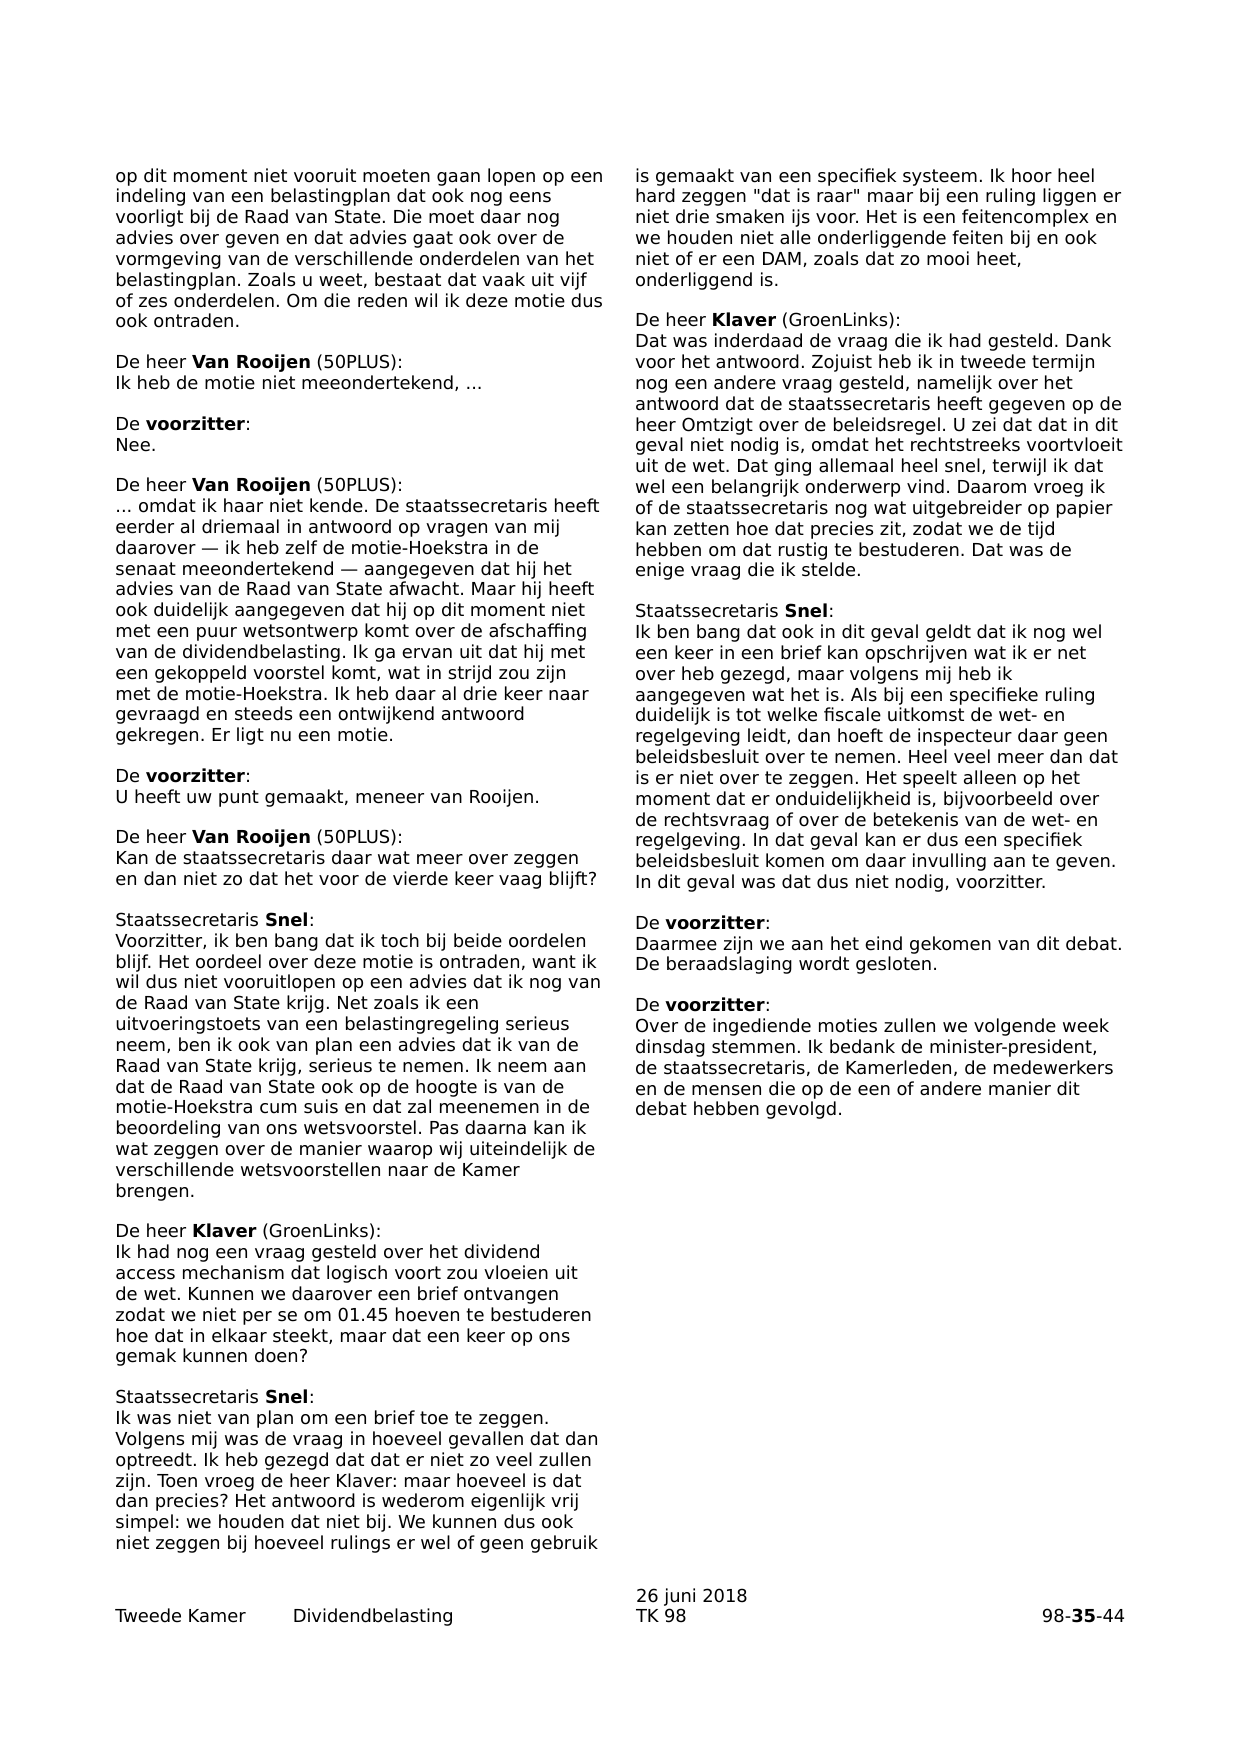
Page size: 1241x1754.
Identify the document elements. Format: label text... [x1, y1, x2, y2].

text Staatssecretaris Snel: [635, 601, 1125, 622]
text De voorzitter: [115, 413, 605, 434]
text De voorzitter: [635, 913, 1125, 933]
text Staatssecretaris Snel: [115, 910, 605, 931]
text Ik ben bang dat ook in dit geval geldt dat ik nog wel een keer in een brief kan opschrijven wat ik er net over heb gezegd, maar volgens mij heb ik aangegeven wat het is. Als bij een specifieke ruling duidelijk is tot welke fiscale uitkomst de wet- en regelgeving leidt, dan hoeft de inspecteur daar geen beleidsbesluit over te nemen. Heel veel meer dan dat is er niet over te zeggen. Het speelt alleen op het moment dat er onduidelijkheid is, bijvoorbeeld over de rechtsvraag of over de betekenis van de wet- en regelgeving. In dat geval kan er dus een specifiek beleidsbesluit komen om daar invulling aan te geven. In dit geval was dat dus niet nodig, voorzitter. [635, 622, 1125, 893]
text De heer Klaver (GroenLinks): [635, 310, 1125, 331]
text Dat was inderdaad de vraag die ik had gesteld. Dank voor het antwoord. Zojuist heb ik in tweede termijn nog een andere vraag gesteld, namelijk over het antwoord dat de staatssecretaris heeft gegeven op de heer Omtzigt over de beleidsregel. U zei dat dat in dit geval niet nodig is, omdat het rechtstreeks voortvloeit uit de wet. Dat ging allemaal heel snel, terwijl ik dat wel een belangrijk onderwerp vind. Daarom vroeg ik of de staatssecretaris nog wat uitgebreider op papier kan zetten hoe dat precies zit, zodat we de tijd hebben om dat rustig te bestuderen. Dat was de enige vraag die ik stelde. [635, 331, 1125, 581]
text Ik heb de motie niet meeondertekend, ... [115, 373, 605, 393]
text Ik was niet van plan om een brief toe te zeggen. Volgens mij was de vraag in hoeveel gevallen dat dan optreedt. Ik heb gezegd dat dat er niet zo veel zullen zijn. Toen vroeg de heer Klaver: maar hoeveel is dat dan precies? Het antwoord is wederom eigenlijk vrij simpel: we houden dat niet bij. We kunnen dus ook niet zeggen bij hoeveel rulings er wel of geen gebruik [115, 1408, 605, 1554]
text Staatssecretaris Snel: [115, 1387, 605, 1408]
text is gemaakt van een specifiek systeem. Ik hoor heel hard zeggen "dat is raar" maar bij een ruling liggen er niet drie smaken ijs voor. Het is een feitencomplex en we houden niet alle onderliggende feiten bij en ook niet of er een DAM, zoals dat zo mooi heet, onderliggend is. [635, 165, 1125, 290]
text Ik had nog een vraag gesteld over het dividend access mechanism dat logisch voort zou vloeien uit de wet. Kunnen we daarover een brief ontvangen zodat we niet per se om 01.45 hoeven te bestuderen hoe dat in elkaar steekt, maar dat een keer op ons gemak kunnen doen? [115, 1242, 605, 1367]
text ... omdat ik haar niet kende. De staatssecretaris heeft eerder al driemaal in antwoord op vragen van mij daarover — ik heb zelf de motie-Hoekstra in de senaat meeondertekend — aangegeven dat hij het advies van de Raad van State afwacht. Maar hij heeft ook duidelijk aangegeven dat hij op dit moment niet met een puur wetsontwerp komt over de afschaffing van de dividendbelasting. Ik ga ervan uit dat hij met een gekoppeld voorstel komt, wat in strijd zou zijn met de motie-Hoekstra. Ik heb daar al drie keer naar gevraagd en steeds een ontwijkend antwoord gekregen. Er ligt nu een motie. [115, 496, 605, 746]
text Over de ingediende moties zullen we volgende week dinsdag stemmen. Ik bedank de minister-president, de staatssecretaris, de Kamerleden, de medewerkers en de mensen die op de een of andere manier dit debat hebben gevolgd. [635, 1016, 1125, 1120]
text De heer Klaver (GroenLinks): [115, 1221, 605, 1242]
text De heer Van Rooijen (50PLUS): [115, 475, 605, 496]
text op dit moment niet vooruit moeten gaan lopen op een indeling van een belastingplan dat ook nog eens voorligt bij de Raad van State. Die moet daar nog advies over geven en dat advies gaat ook over de vormgeving van de verschillende onderdelen van het belastingplan. Zoals u weet, bestaat dat vaak uit vijf of zes onderdelen. Om die reden wil ik deze motie dus ook ontraden. [115, 165, 605, 332]
text Kan de staatssecretaris daar wat meer over zeggen en dan niet zo dat het voor de vierde keer vaag blijft? [115, 848, 605, 890]
text Nee. [115, 434, 605, 455]
text De beraadslaging wordt gesloten. [635, 954, 1125, 975]
text De heer Van Rooijen (50PLUS): [115, 352, 605, 373]
text De voorzitter: [635, 995, 1125, 1016]
text Daarmee zijn we aan het eind gekomen van dit debat. [635, 933, 1125, 954]
text De heer Van Rooijen (50PLUS): [115, 827, 605, 848]
text U heeft uw punt gemaakt, meneer van Rooijen. [115, 787, 605, 807]
text Voorzitter, ik ben bang dat ik toch bij beide oordelen blijf. Het oordeel over deze motie is ontraden, want ik wil dus niet vooruitlopen op een advies dat ik nog van de Raad van State krijg. Net zoals ik een uitvoeringstoets van een belastingregeling serieus neem, ben ik ook van plan een advies dat ik van de Raad van State krijg, serieus te nemen. Ik neem aan dat de Raad van State ook op de hoogte is van de motie-Hoekstra cum suis en dat zal meenemen in de beoordeling van ons wetsvoorstel. Pas daarna kan ik wat zeggen over de manier waarop wij uiteindelijk de verschillende wetsvoorstellen naar de Kamer brengen. [115, 931, 605, 1201]
text De voorzitter: [115, 766, 605, 787]
